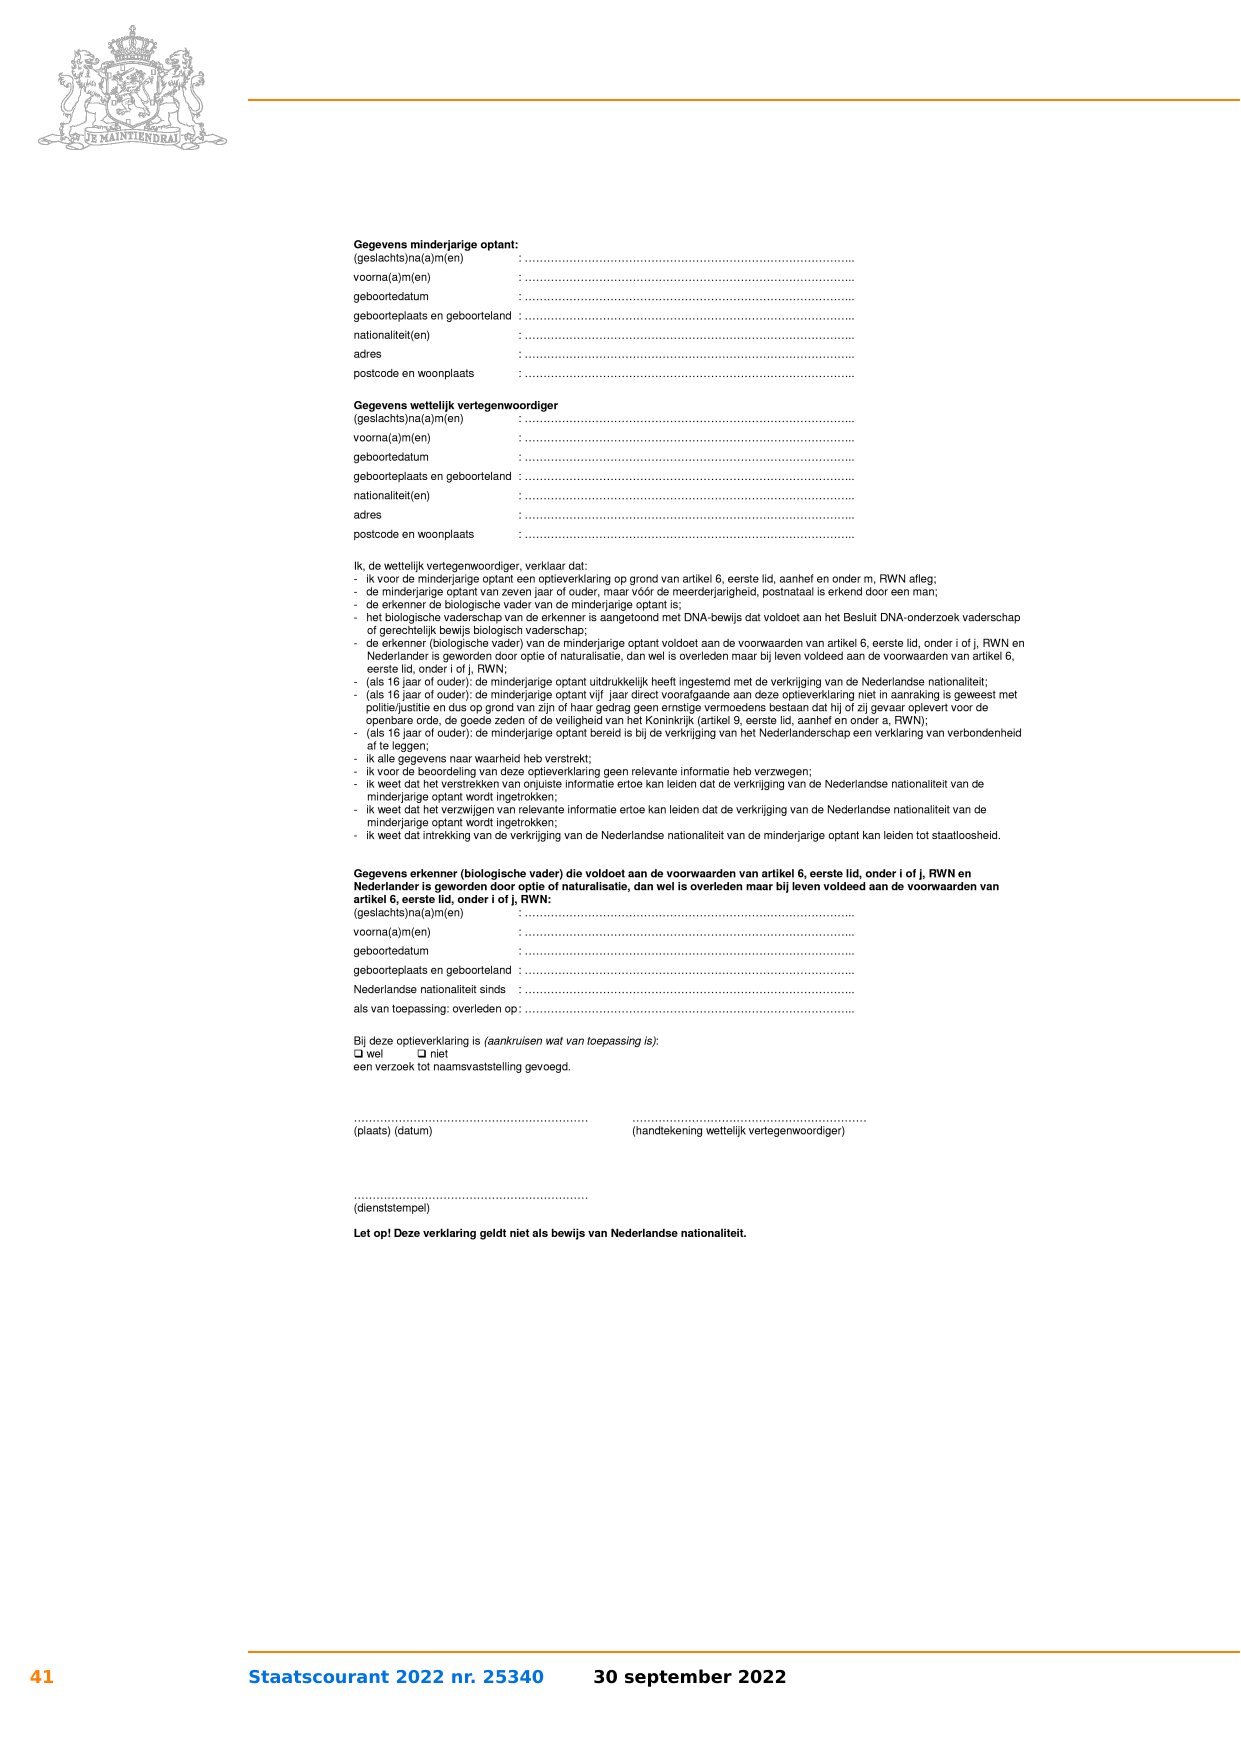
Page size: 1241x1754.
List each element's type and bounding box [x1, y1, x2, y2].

picture [38, 25, 227, 150]
picture [248, 155, 1134, 1407]
